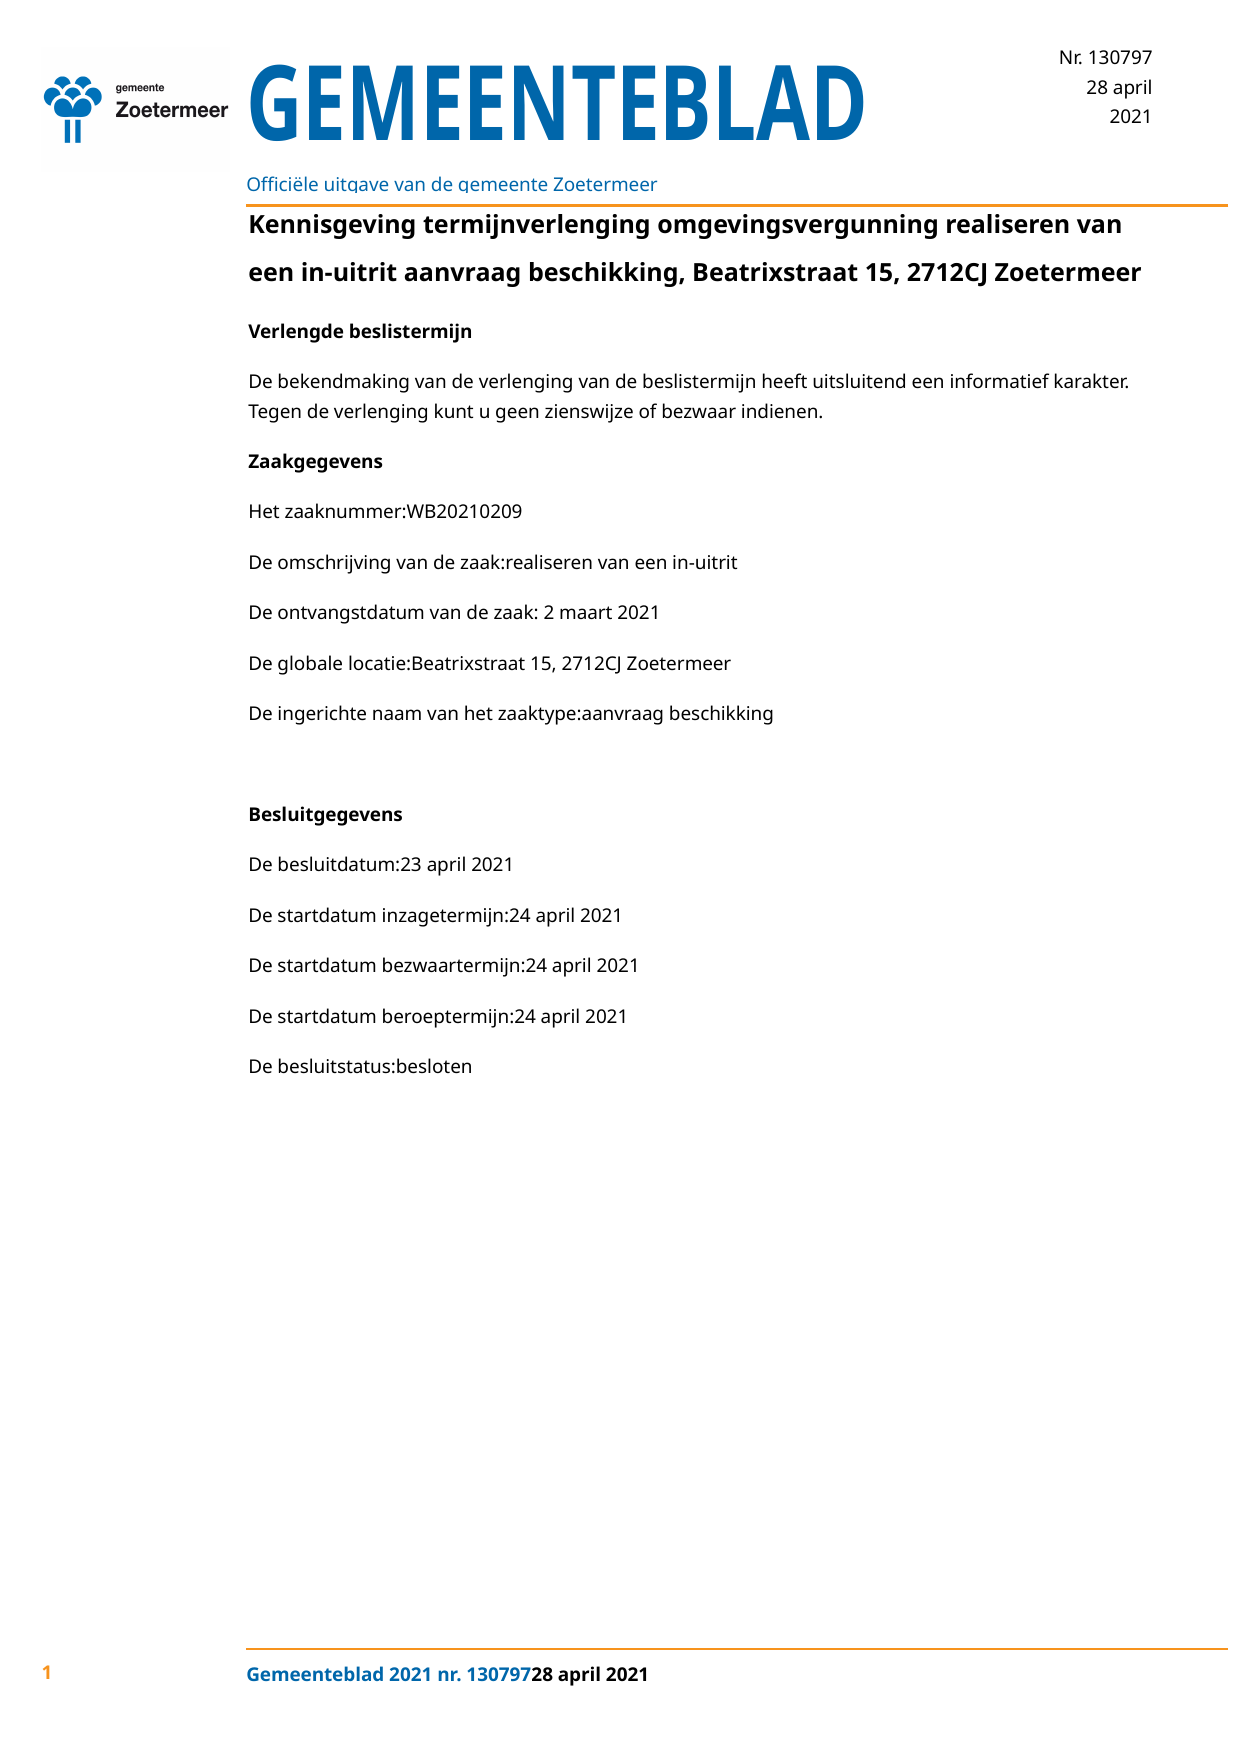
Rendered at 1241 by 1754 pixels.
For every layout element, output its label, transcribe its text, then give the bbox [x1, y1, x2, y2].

text Kennisgeving termijnverlenging omgevingsvergunning realiseren van een in-uitrit aanvraag beschikking, Beatrixstraat 15, 2712CJ Zoetermeer [248, 207, 1152, 288]
text Besluitgegevens [248, 801, 1152, 827]
text Verlengde beslistermijn [248, 318, 1152, 344]
picture [41, 47, 231, 172]
text Het zaaknummer:WB20210209 [248, 499, 1152, 524]
text De globale locatie:Beatrixstraat 15, 2712CJ Zoetermeer [248, 650, 1152, 676]
text De ingerichte naam van het zaaktype:aanvraag beschikking [248, 700, 1152, 726]
text De omschrijving van de zaak:realiseren van een in-uitrit [248, 549, 1152, 575]
text De besluitstatus:besloten [248, 1053, 1152, 1079]
text De bekendmaking van de verlenging van de beslistermijn heeft uitsluitend een informatief karakter. Tegen de verlenging kunt u geen zienswijze of bezwaar indienen. [248, 368, 1152, 424]
text De startdatum bezwaartermijn:24 april 2021 [248, 952, 1152, 978]
text De ontvangstdatum van de zaak: 2 maart 2021 [248, 599, 1152, 625]
text De startdatum inzagetermijn:24 april 2021 [248, 902, 1152, 928]
text Zaakgegevens [248, 448, 1152, 474]
text De besluitdatum:23 april 2021 [248, 852, 1152, 877]
text De startdatum beroeptermijn:24 april 2021 [248, 1003, 1152, 1029]
